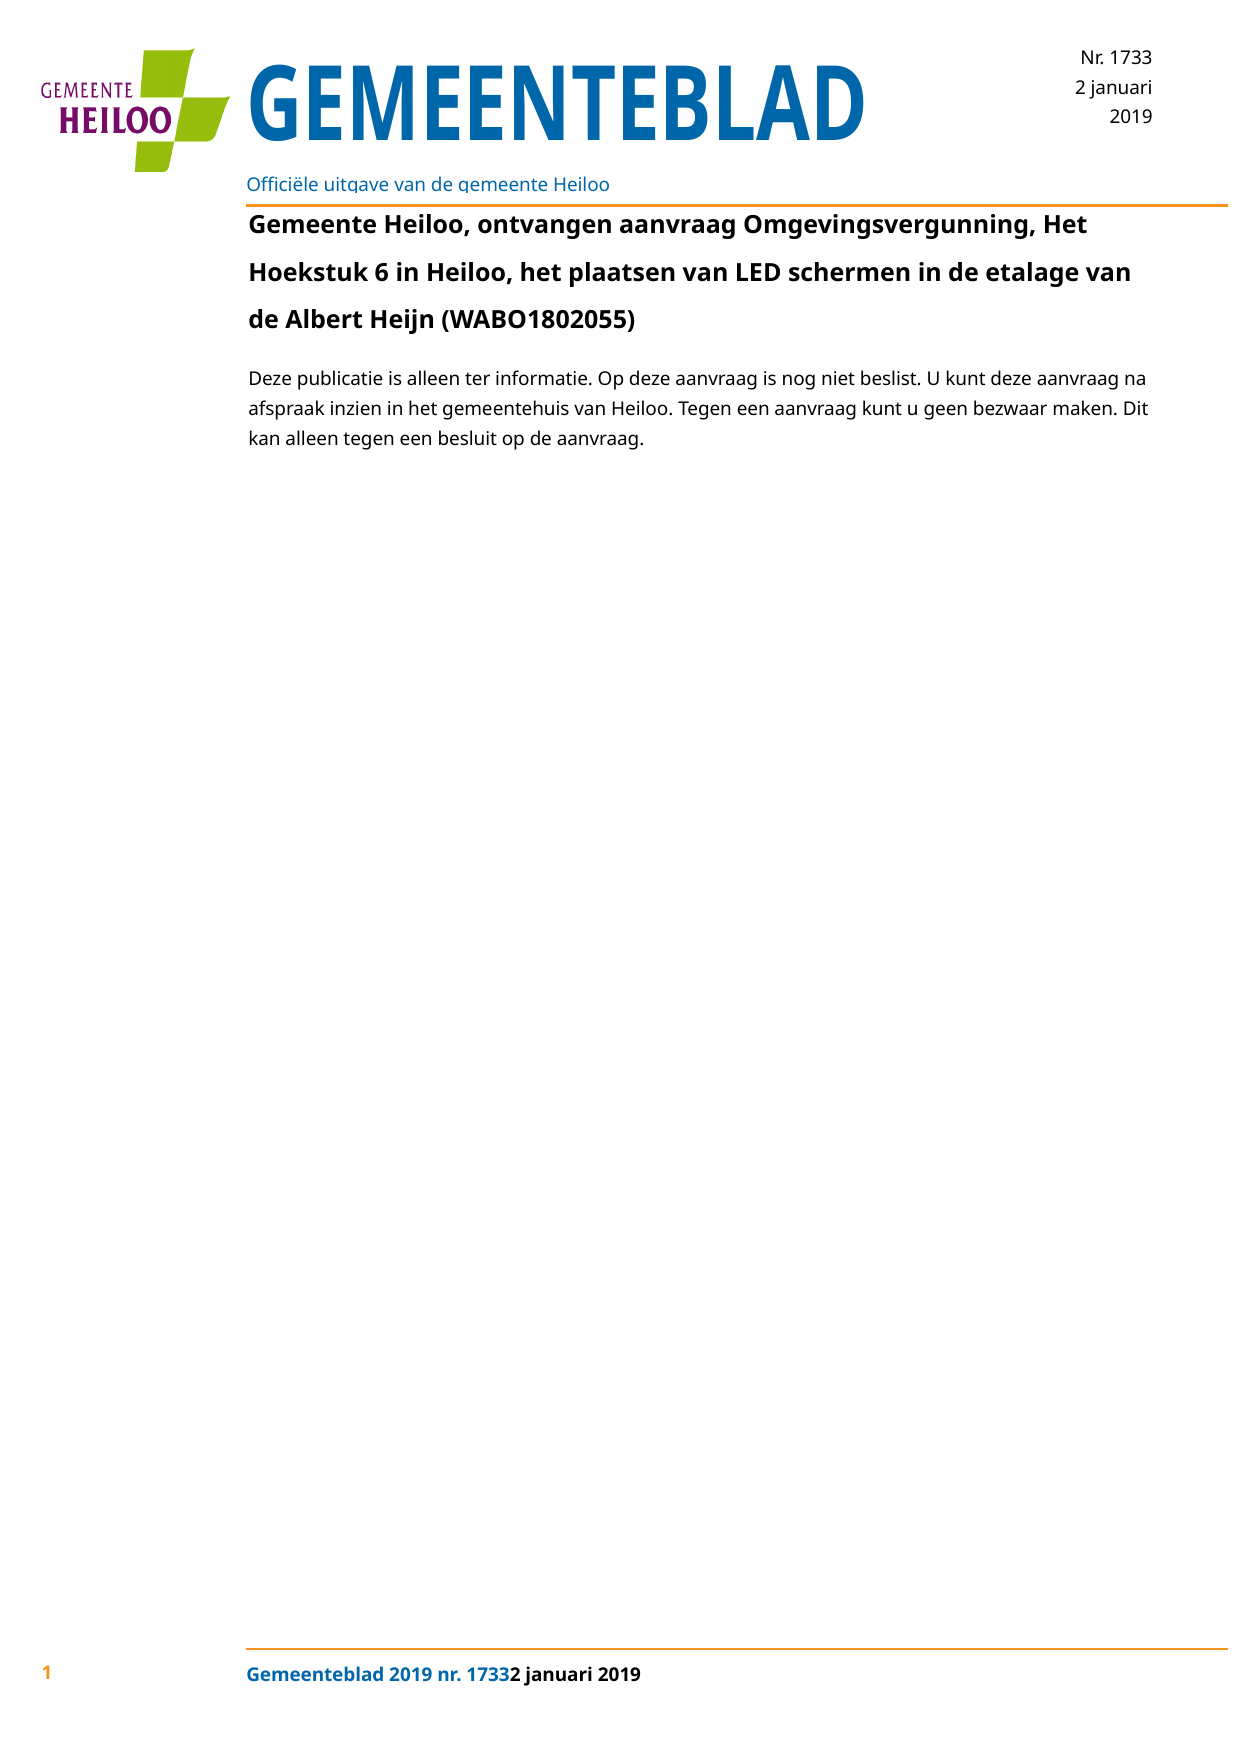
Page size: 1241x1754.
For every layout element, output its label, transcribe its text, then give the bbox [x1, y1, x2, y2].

picture [41, 47, 231, 172]
text Gemeente Heiloo, ontvangen aanvraag Omgevingsvergunning, Het Hoekstuk 6 in Heiloo, het plaatsen van LED schermen in de etalage van de Albert Heijn (WABO1802055) [248, 207, 1152, 336]
text Deze publicatie is alleen ter informatie. Op deze aanvraag is nog niet beslist. U kunt deze aanvraag na afspraak inzien in het gemeentehuis van Heiloo. Tegen een aanvraag kunt u geen bezwaar maken. Dit kan alleen tegen een besluit op de aanvraag. [248, 366, 1152, 450]
